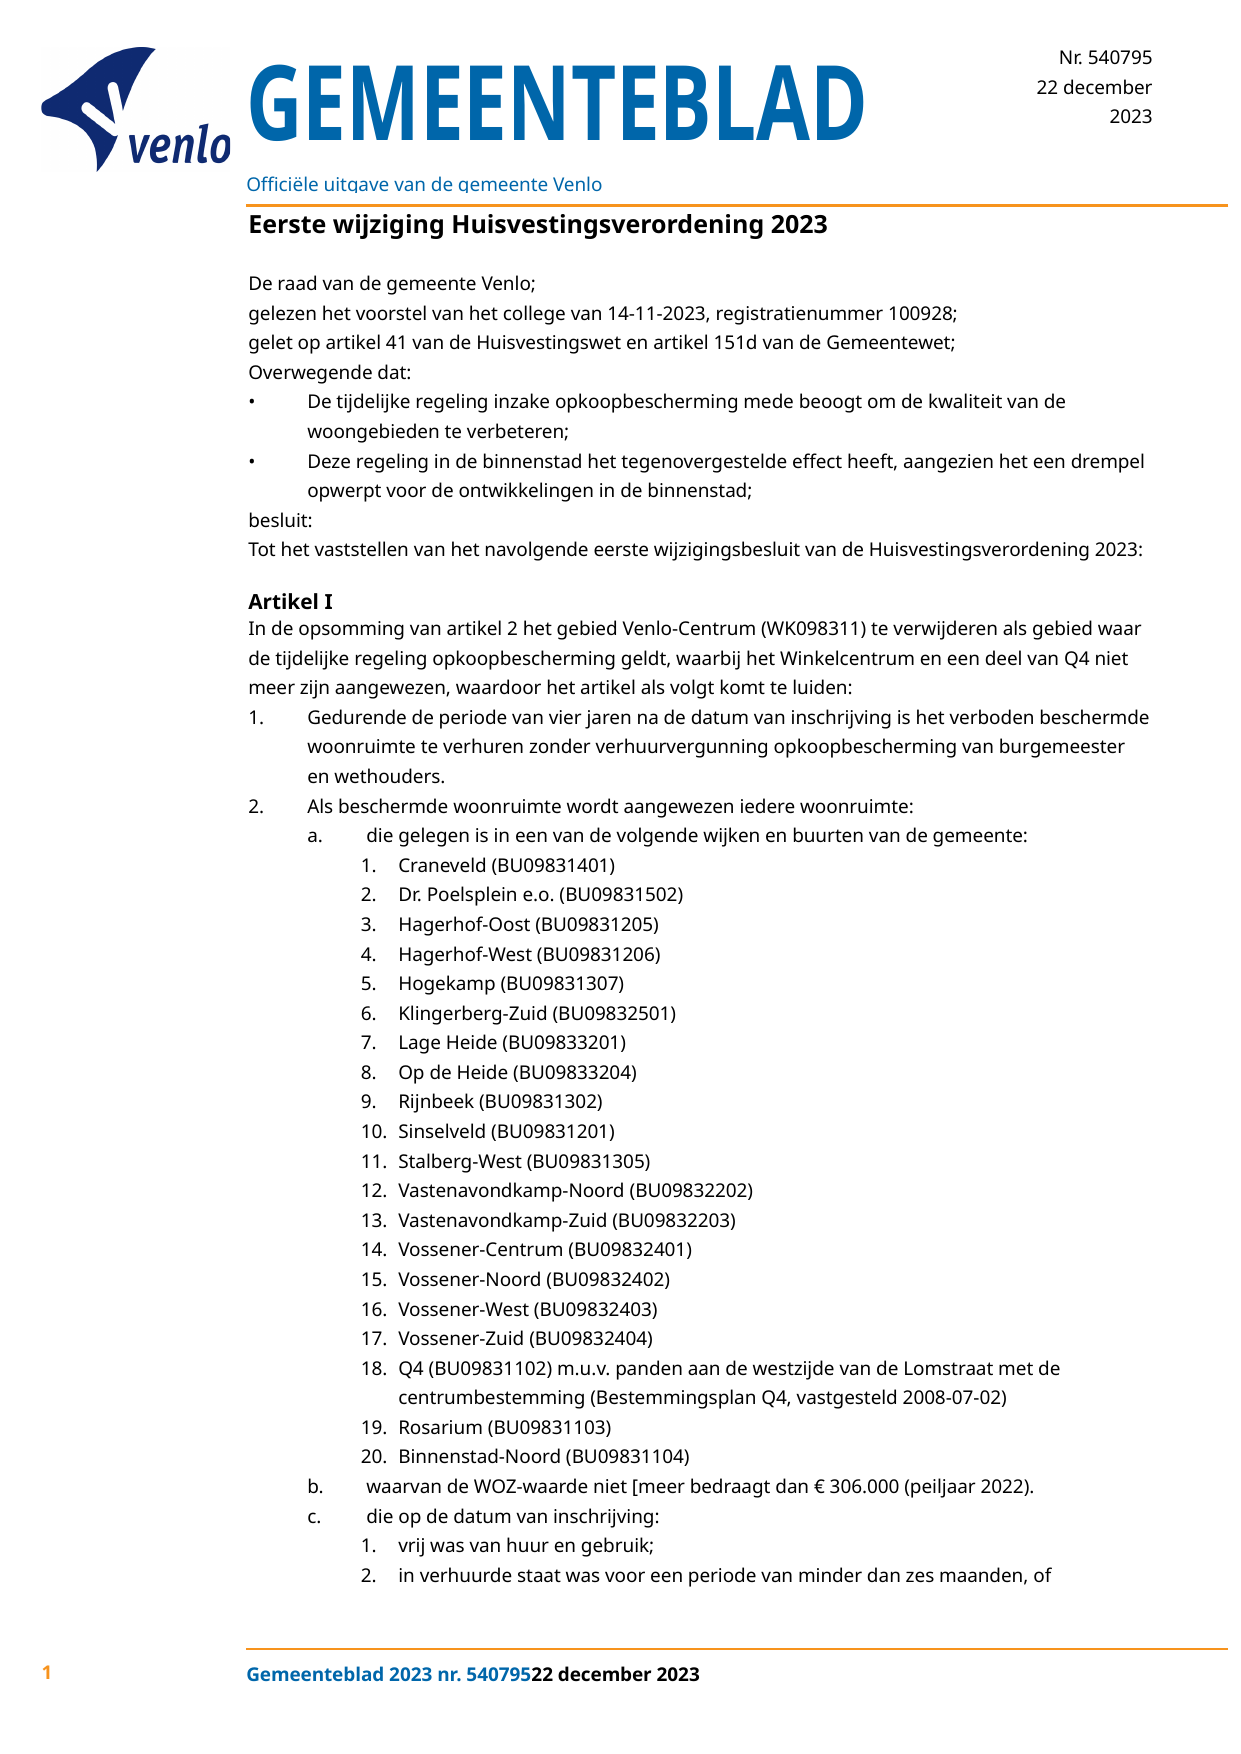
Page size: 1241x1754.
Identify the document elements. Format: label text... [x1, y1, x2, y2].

list Vastenavondkamp-Zuid (BU09832203) [361, 1207, 1152, 1233]
list Op de Heide (BU09833204) [361, 1059, 1152, 1085]
picture [41, 47, 231, 172]
list waarvan de WOZ-waarde niet [meer bedraagt dan € 306.000 (peiljaar 2022). [307, 1473, 1152, 1499]
list Vossener-West (BU09832403) [361, 1296, 1152, 1322]
text Eerste wijziging Huisvestingsverordening 2023 [248, 207, 1152, 241]
text De raad van de gemeente Venlo; [248, 270, 1152, 296]
list Hagerhof-West (BU09831206) [361, 941, 1152, 967]
list vrij was van huur en gebruik; [361, 1532, 1152, 1558]
list Binnenstad-Noord (BU09831104) [361, 1444, 1152, 1469]
list Sinselveld (BU09831201) [361, 1118, 1152, 1144]
list Klingerberg-Zuid (BU09832501) [361, 1000, 1152, 1026]
list Craneveld (BU09831401) [361, 852, 1152, 878]
list Q4 (BU09831102) m.u.v. panden aan de westzijde van de Lomstraat met de centrumbestemming (Bestemmingsplan Q4, vastgesteld 2008-07-02) [361, 1355, 1152, 1410]
text besluit: [248, 507, 1152, 533]
list Vossener-Noord (BU09832402) [361, 1266, 1152, 1292]
list Vossener-Centrum (BU09832401) [361, 1237, 1152, 1262]
list die op de datum van inschrijving: [307, 1503, 1152, 1529]
list Lage Heide (BU09833201) [361, 1029, 1152, 1055]
list Deze regeling in de binnenstad het tegenovergestelde effect heeft, aangezien het een drempel opwerpt voor de ontwikkelingen in de binnenstad; [248, 448, 1152, 503]
list Hogekamp (BU09831307) [361, 970, 1152, 996]
list De tijdelijke regeling inzake opkoopbescherming mede beoogt om de kwaliteit van de woongebieden te verbeteren; [248, 389, 1152, 444]
text Overwegende dat: [248, 359, 1152, 385]
list Rosarium (BU09831103) [361, 1414, 1152, 1440]
list Vossener-Zuid (BU09832404) [361, 1325, 1152, 1351]
list Rijnbeek (BU09831302) [361, 1089, 1152, 1114]
list Stalberg-West (BU09831305) [361, 1148, 1152, 1174]
text In de opsomming van artikel 2 het gebied Venlo-Centrum (WK098311) te verwijderen als gebied waar de tijdelijke regeling opkoopbescherming geldt, waarbij het Winkelcentrum en een deel van Q4 niet meer zijn aangewezen, waardoor het artikel als volgt komt te luiden: [248, 615, 1152, 700]
list Als beschermde woonruimte wordt aangewezen iedere woonruimte: [248, 793, 1152, 819]
text gelezen het voorstel van het college van 14-11-2023, registratienummer 100928; [248, 300, 1152, 326]
list Vastenavondkamp-Noord (BU09832202) [361, 1177, 1152, 1203]
list Dr. Poelsplein e.o. (BU09831502) [361, 882, 1152, 907]
list Gedurende de periode van vier jaren na de datum van inschrijving is het verboden beschermde woonruimte te verhuren zonder verhuurvergunning opkoopbescherming van burgemeester en wethouders. [248, 704, 1152, 789]
text Artikel I [248, 587, 1152, 615]
list in verhuurde staat was voor een periode van minder dan zes maanden, of [361, 1562, 1152, 1588]
text Tot het vaststellen van het navolgende eerste wijzigingsbesluit van de Huisvestingsverordening 2023: [248, 537, 1152, 562]
list die gelegen is in een van de volgende wijken en buurten van de gemeente: [307, 822, 1152, 848]
text gelet op artikel 41 van de Huisvestingswet en artikel 151d van de Gemeentewet; [248, 329, 1152, 355]
list Hagerhof-Oost (BU09831205) [361, 911, 1152, 937]
